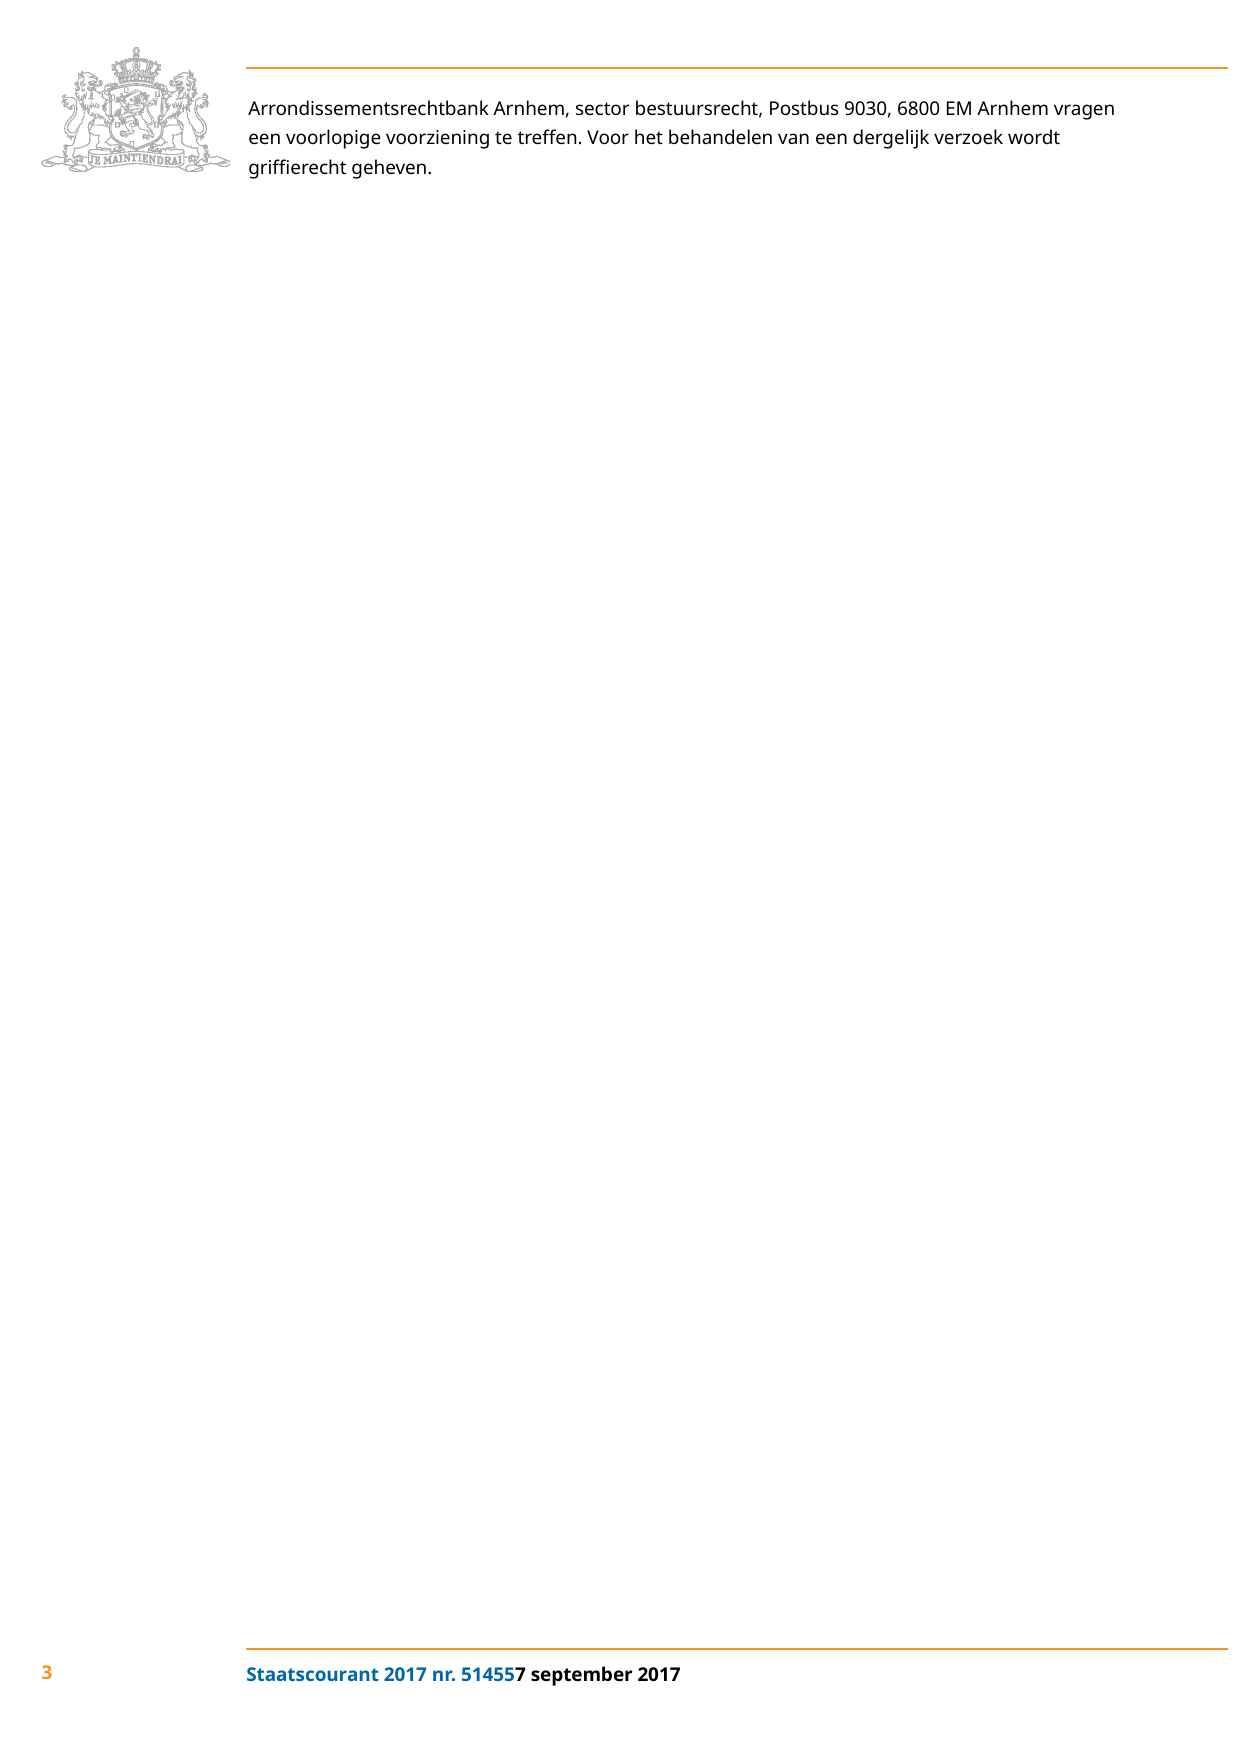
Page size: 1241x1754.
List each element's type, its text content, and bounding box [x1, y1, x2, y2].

picture [41, 47, 231, 172]
text Arrondissementsrechtbank Arnhem, sector bestuursrecht, Postbus 9030, 6800 EM Arnhem vragen een voorlopige voorziening te treffen. Voor het behandelen van een dergelijk verzoek wordt griffierecht geheven. [248, 95, 1152, 180]
